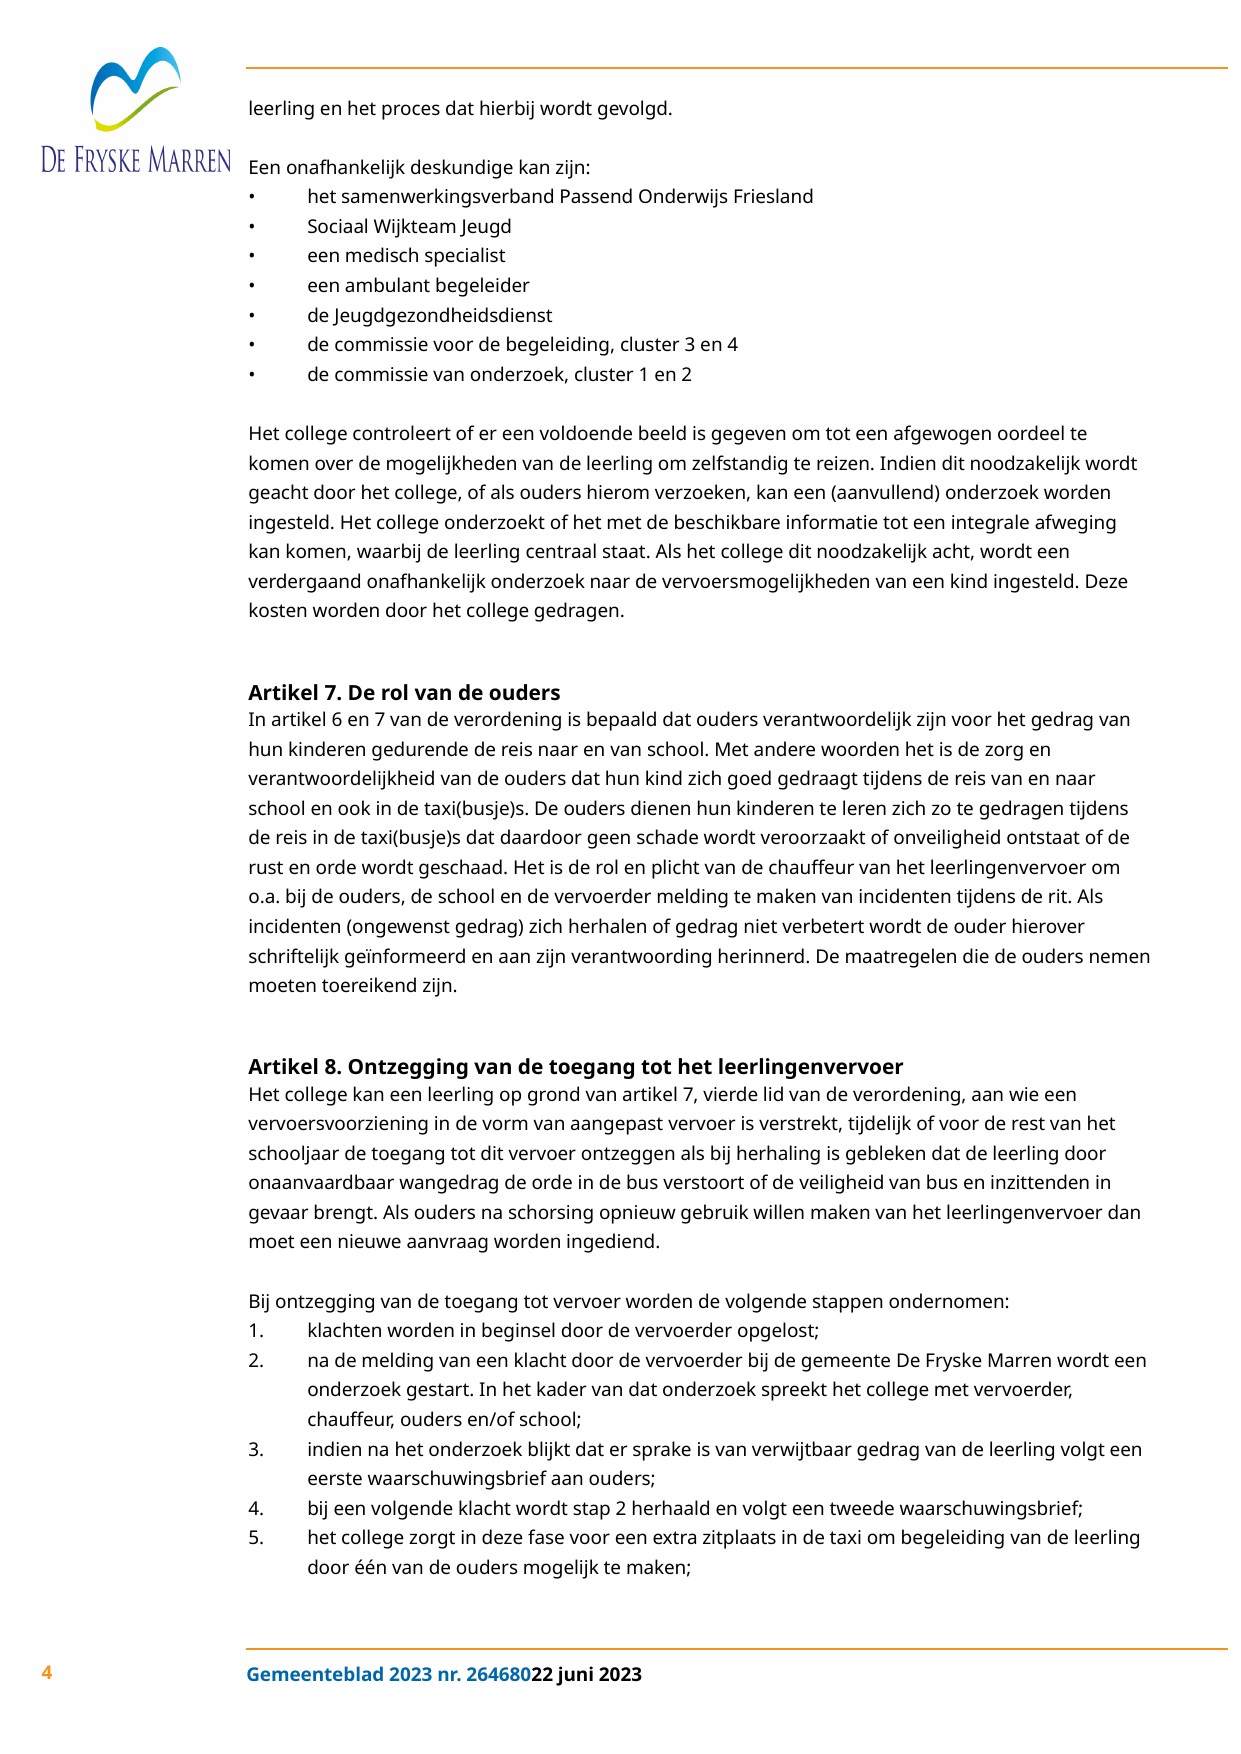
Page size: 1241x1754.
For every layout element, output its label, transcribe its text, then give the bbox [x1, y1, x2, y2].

text Bij ontzegging van de toegang tot vervoer worden de volgende stappen ondernomen: [248, 1288, 1152, 1314]
list klachten worden in beginsel door de vervoerder opgelost; [248, 1317, 1152, 1343]
list Sociaal Wijkteam Jeugd [248, 213, 1152, 239]
list de commissie van onderzoek, cluster 1 en 2 [248, 361, 1152, 387]
list de Jeugdgezondheidsdienst [248, 302, 1152, 328]
text Het college kan een leerling op grond van artikel 7, vierde lid van de verordening, aan wie een vervoersvoorziening in de vorm van aangepast vervoer is verstrekt, tijdelijk of voor de rest van het schooljaar de toegang tot dit vervoer ontzeggen als bij herhaling is gebleken dat de leerling door onaanvaardbaar wangedrag de orde in de bus verstoort of de veiligheid van bus en inzittenden in gevaar brengt. Als ouders na schorsing opnieuw gebruik willen maken van het leerlingenvervoer dan moet een nieuwe aanvraag worden ingediend. [248, 1081, 1152, 1254]
text leerling en het proces dat hierbij wordt gevolgd. [248, 95, 1152, 121]
list indien na het onderzoek blijkt dat er sprake is van verwijtbaar gedrag van de leerling volgt een eerste waarschuwingsbrief aan ouders; [248, 1436, 1152, 1491]
picture [41, 47, 231, 172]
list een ambulant begeleider [248, 272, 1152, 298]
list het college zorgt in deze fase voor een extra zitplaats in de taxi om begeleiding van de leerling door één van de ouders mogelijk te maken; [248, 1524, 1152, 1580]
text Een onafhankelijk deskundige kan zijn: [248, 154, 1152, 180]
list de commissie voor de begeleiding, cluster 3 en 4 [248, 331, 1152, 357]
text In artikel 6 en 7 van de verordening is bepaald dat ouders verantwoordelijk zijn voor het gedrag van hun kinderen gedurende de reis naar en van school. Met andere woorden het is de zorg en verantwoordelijkheid van de ouders dat hun kind zich goed gedraagt tijdens de reis van en naar school en ook in de taxi(busje)s. De ouders dienen hun kinderen te leren zich zo te gedragen tijdens de reis in de taxi(busje)s dat daardoor geen schade wordt veroorzaakt of onveiligheid ontstaat of de rust en orde wordt geschaad. Het is de rol en plicht van de chauffeur van het leerlingenvervoer om o.a. bij de ouders, de school en de vervoerder melding te maken van incidenten tijdens de rit. Als incidenten (ongewenst gedrag) zich herhalen of gedrag niet verbetert wordt de ouder hierover schriftelijk geïnformeerd en aan zijn verantwoording herinnerd. De maatregelen die de ouders nemen moeten toereikend zijn. [248, 706, 1152, 998]
list na de melding van een klacht door de vervoerder bij de gemeente De Fryske Marren wordt een onderzoek gestart. In het kader van dat onderzoek spreekt het college met vervoerder, chauffeur, ouders en/of school; [248, 1347, 1152, 1432]
text Het college controleert of er een voldoende beeld is gegeven om tot een afgewogen oordeel te komen over de mogelijkheden van de leerling om zelfstandig te reizen. Indien dit noodzakelijk wordt geacht door het college, of als ouders hierom verzoeken, kan een (aanvullend) onderzoek worden ingesteld. Het college onderzoekt of het met de beschikbare informatie tot een integrale afweging kan komen, waarbij de leerling centraal staat. Als het college dit noodzakelijk acht, wordt een verdergaand onafhankelijk onderzoek naar de vervoersmogelijkheden van een kind ingesteld. Deze kosten worden door het college gedragen. [248, 420, 1152, 623]
list het samenwerkingsverband Passend Onderwijs Friesland [248, 183, 1152, 209]
text Artikel 7. De rol van de ouders [248, 678, 1152, 706]
list bij een volgende klacht wordt stap 2 herhaald en volgt een tweede waarschuwingsbrief; [248, 1495, 1152, 1521]
text Artikel 8. Ontzegging van de toegang tot het leerlingenvervoer [248, 1052, 1152, 1081]
list een medisch specialist [248, 243, 1152, 268]
